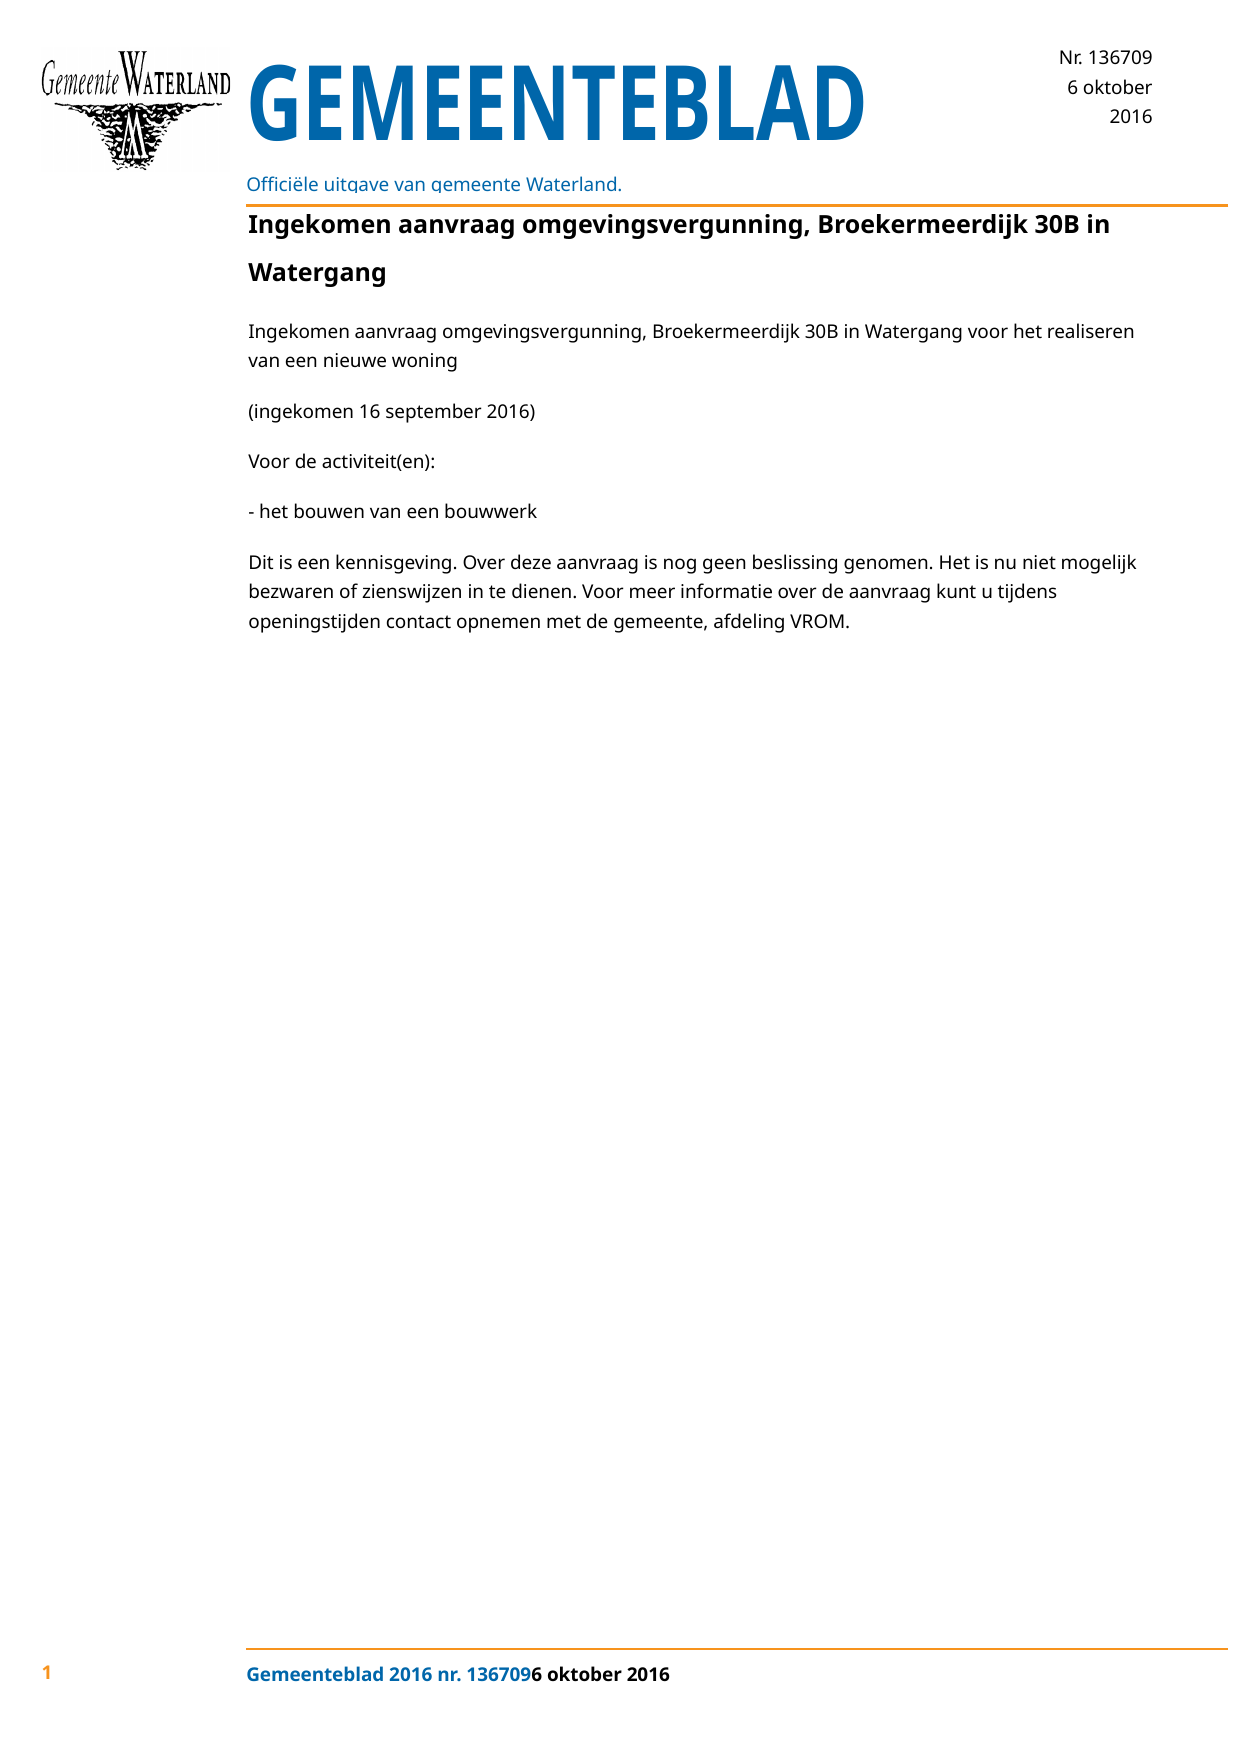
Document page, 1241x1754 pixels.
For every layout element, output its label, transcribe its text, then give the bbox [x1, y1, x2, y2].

text - het bouwen van een bouwwerk [248, 499, 1152, 524]
text Ingekomen aanvraag omgevingsvergunning, Broekermeerdijk 30B in Watergang [248, 207, 1152, 288]
picture [41, 47, 231, 172]
text Voor de activiteit(en): [248, 448, 1152, 474]
text Ingekomen aanvraag omgevingsvergunning, Broekermeerdijk 30B in Watergang voor het realiseren van een nieuwe woning [248, 318, 1152, 373]
text (ingekomen 16 september 2016) [248, 398, 1152, 424]
text Dit is een kennisgeving. Over deze aanvraag is nog geen beslissing genomen. Het is nu niet mogelijk bezwaren of zienswijzen in te dienen. Voor meer informatie over de aanvraag kunt u tijdens openingstijden contact opnemen met de gemeente, afdeling VROM. [248, 549, 1152, 634]
